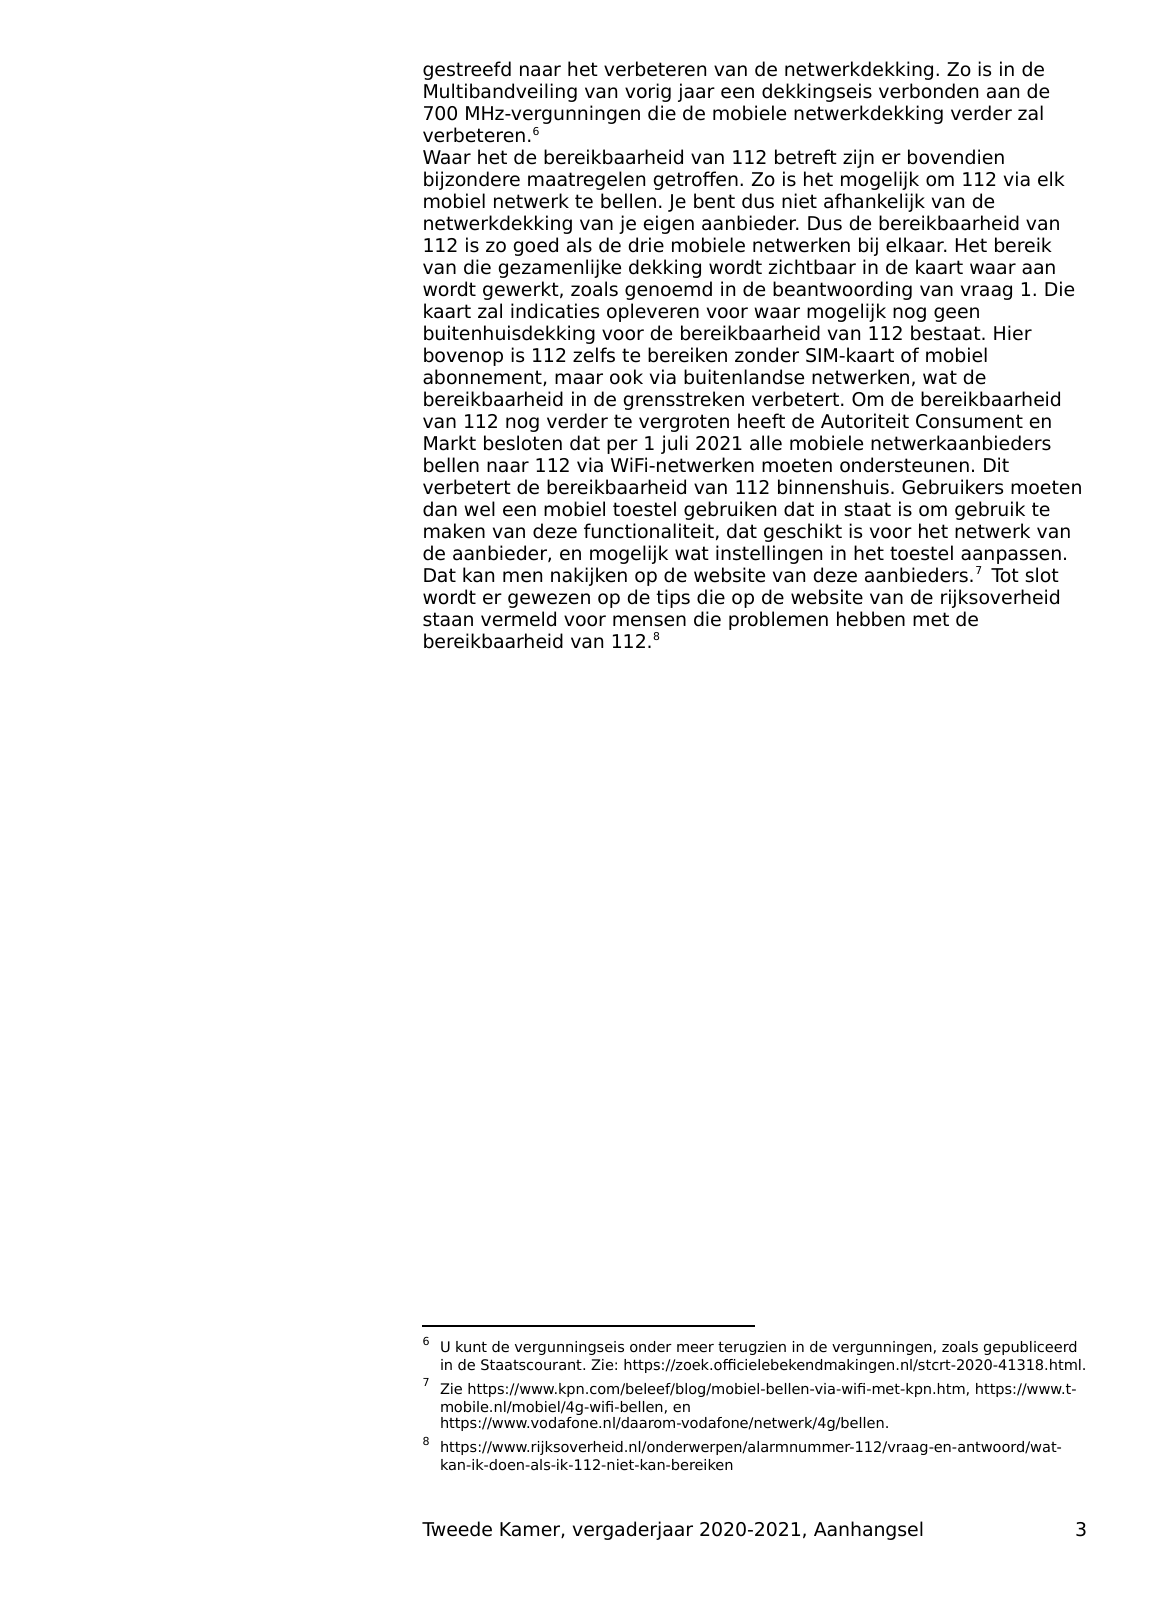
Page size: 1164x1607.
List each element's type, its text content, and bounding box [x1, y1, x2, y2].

text https://www.rijksoverheid.nl/onderwerpen/alarmnummer-112/vraag-en-antwoord/wat-kan-ik-doen-als-ik-112-niet-kan-bereiken [422, 1435, 1087, 1474]
text Zie https://www.kpn.com/beleef/blog/mobiel-bellen-via-wifi-met-kpn.htm, https://www.t-mobile.nl/mobiel/4g-wifi-bellen, en https://www.vodafone.nl/daarom-vodafone/netwerk/4g/bellen. [422, 1377, 1087, 1432]
text gestreefd naar het verbeteren van de netwerkdekking. Zo is in de Multibandveiling van vorig jaar een dekkingseis verbonden aan de 700 MHz-vergunningen die de mobiele netwerkdekking verder zal verbeteren. [422, 59, 1087, 147]
text U kunt de vergunningseis onder meer terugzien in de vergunningen, zoals gepubliceerd in de Staatscourant. Zie: https://zoek.officielebekendmakingen.nl/stcrt-2020-41318.html. [422, 1335, 1087, 1374]
text Waar het de bereikbaarheid van 112 betreft zijn er bovendien bijzondere maatregelen getroffen. Zo is het mogelijk om 112 via elk mobiel netwerk te bellen. Je bent dus niet afhankelijk van de netwerkdekking van je eigen aanbieder. Dus de bereikbaarheid van 112 is zo goed als de drie mobiele netwerken bij elkaar. Het bereik van die gezamenlijke dekking wordt zichtbaar in de kaart waar aan wordt gewerkt, zoals genoemd in de beantwoording van vraag 1. Die kaart zal indicaties opleveren voor waar mogelijk nog geen buitenhuisdekking voor de bereikbaarheid van 112 bestaat. Hier bovenop is 112 zelfs te bereiken zonder SIM-kaart of mobiel abonnement, maar ook via buitenlandse netwerken, wat de bereikbaarheid in de grensstreken verbetert. Om de bereikbaarheid van 112 nog verder te vergroten heeft de Autoriteit Consument en Markt besloten dat per 1 juli 2021 alle mobiele netwerkaanbieders bellen naar 112 via WiFi-netwerken moeten ondersteunen. Dit verbetert de bereikbaarheid van 112 binnenshuis. Gebruikers moeten dan wel een mobiel toestel gebruiken dat in staat is om gebruik te maken van deze functionaliteit, dat geschikt is voor het netwerk van de aanbieder, en mogelijk wat instellingen in het toestel aanpassen. Dat kan men nakijken op de website van deze aanbieders. Tot slot wordt er gewezen op de tips die op de website van de rijksoverheid staan vermeld voor mensen die problemen hebben met de bereikbaarheid van 112. [422, 147, 1087, 652]
